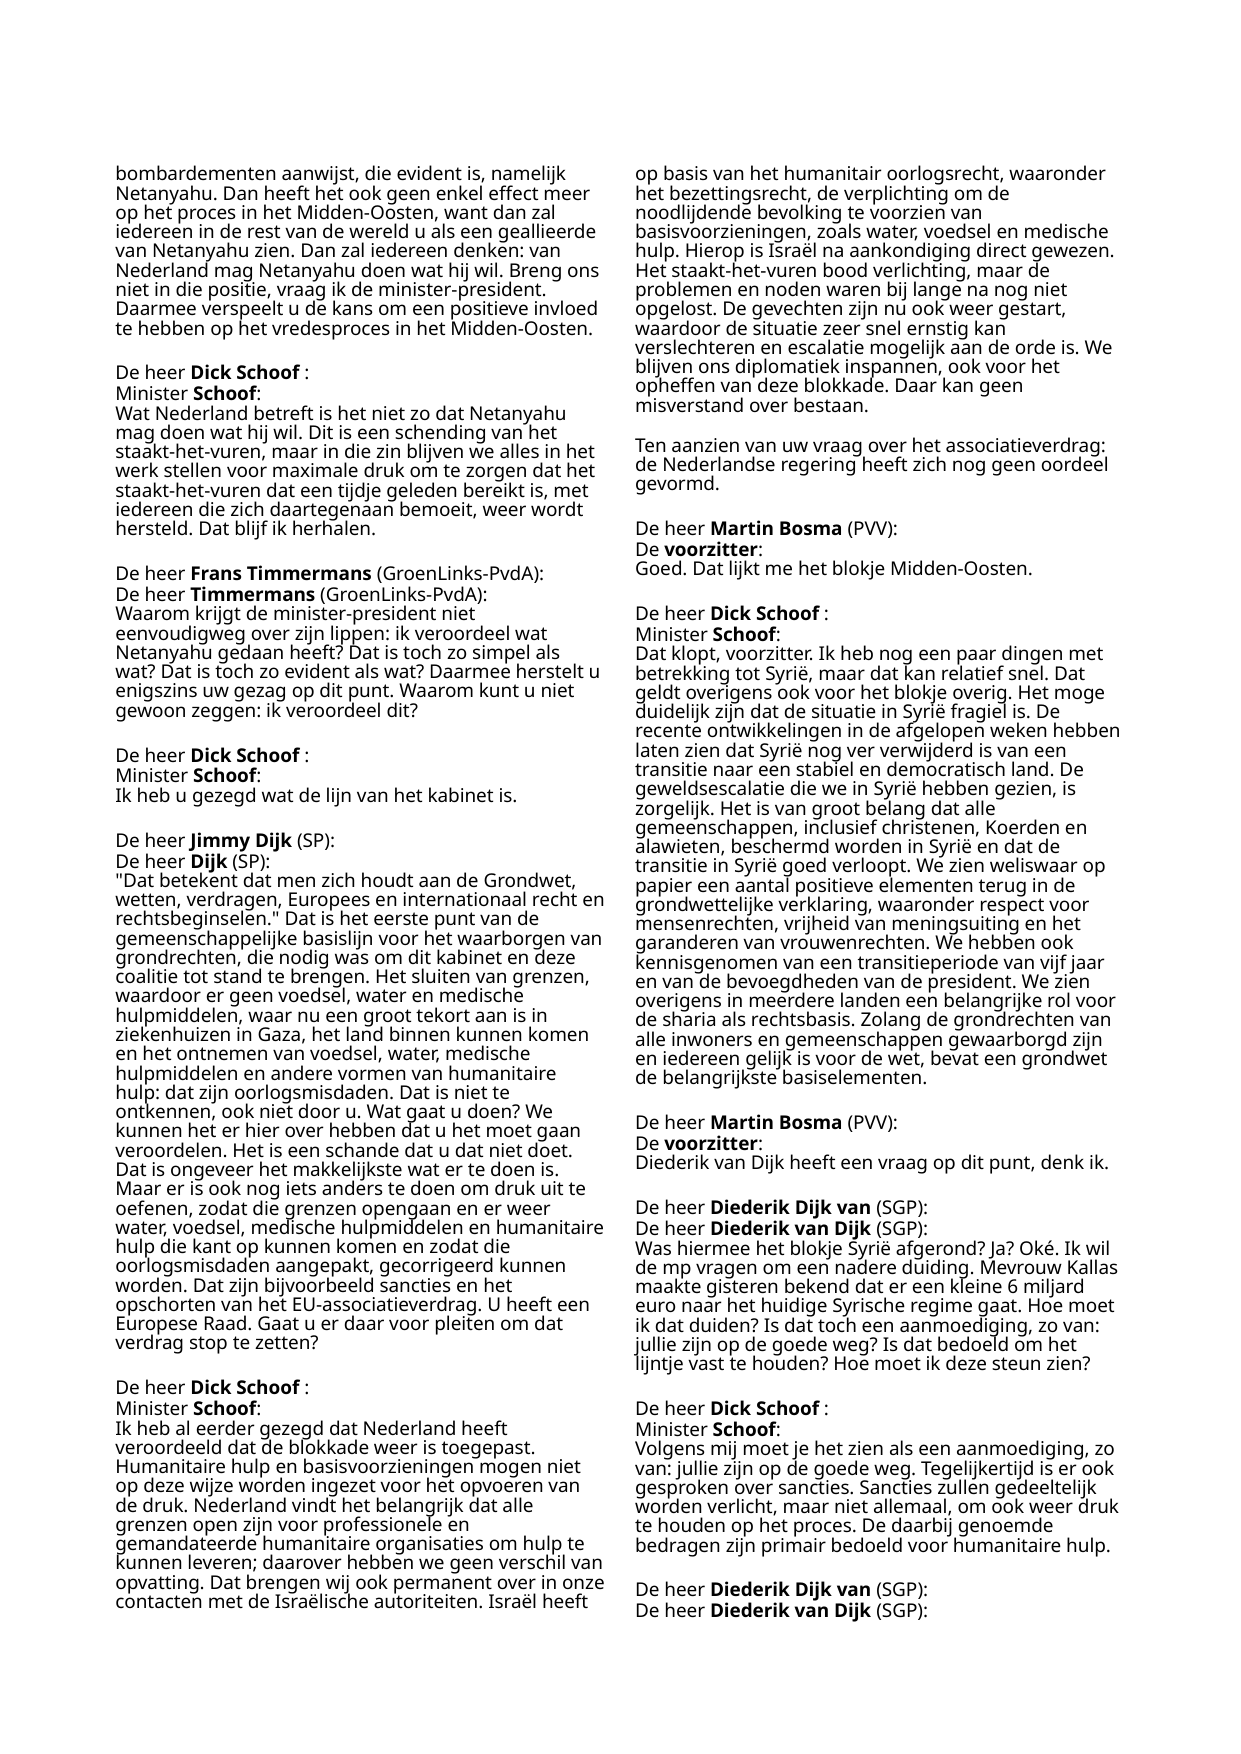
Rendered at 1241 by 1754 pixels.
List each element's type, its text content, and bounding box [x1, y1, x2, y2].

text "Dat betekent dat men zich houdt aan de Grondwet, wetten, verdragen, Europees en internationaal recht en rechtsbeginselen." Dat is het eerste punt van de gemeenschappelijke basislijn voor het waarborgen van grondrechten, die nodig was om dit kabinet en deze coalitie tot stand te brengen. Het sluiten van grenzen, waardoor er geen voedsel, water en medische hulpmiddelen, waar nu een groot tekort aan is in ziekenhuizen in Gaza, het land binnen kunnen komen en het ontnemen van voedsel, water, medische hulpmiddelen en andere vormen van humanitaire hulp: dat zijn oorlogsmisdaden. Dat is niet te ontkennen, ook niet door u. Wat gaat u doen? We kunnen het er hier over hebben dat u het moet gaan veroordelen. Het is een schande dat u dat niet doet. Dat is ongeveer het makkelijkste wat er te doen is. Maar er is ook nog iets anders te doen om druk uit te oefenen, zodat die grenzen opengaan en er weer water, voedsel, medische hulpmiddelen en humanitaire hulp die kant op kunnen komen en zodat die oorlogsmisdaden aangepakt, gecorrigeerd kunnen worden. Dat zijn bijvoorbeeld sancties en het opschorten van het EU-associatieverdrag. U heeft een Europese Raad. Gaat u er daar voor pleiten om dat verdrag stop te zetten? [115, 872, 605, 1354]
text Was hiermee het blokje Syrië afgerond? Ja? Oké. Ik wil de mp vragen om een nadere duiding. Mevrouw Kallas maakte gisteren bekend dat er een kleine 6 miljard euro naar het huidige Syrische regime gaat. Hoe moet ik dat duiden? Is dat toch een aanmoediging, zo van: jullie zijn op de goede weg? Is dat bedoeld om het lijntje vast te houden? Hoe moet ik deze steun zien? [635, 1239, 1125, 1374]
text De heer Jimmy Dijk (SP): [115, 827, 605, 853]
text Goed. Dat lijkt me het blokje Midden-Oosten. [635, 560, 1125, 579]
text Diederik van Dijk heeft een vraag op dit punt, denk ik. [635, 1154, 1125, 1174]
text De heer Martin Bosma (PVV): [635, 515, 1125, 541]
text De heer Dijk (SP): [115, 853, 605, 872]
text De heer Dick Schoof : [635, 600, 1125, 626]
text De heer Dick Schoof : [635, 1395, 1125, 1421]
text De heer Diederik van Dijk (SGP): [635, 1602, 1125, 1622]
text Ik heb u gezegd wat de lijn van het kabinet is. [115, 787, 605, 806]
text De heer Diederik Dijk van (SGP): [635, 1577, 1125, 1602]
text De heer Dick Schoof : [115, 359, 605, 385]
text Minister Schoof: [635, 626, 1125, 645]
text De heer Dick Schoof : [115, 742, 605, 767]
text bombardementen aanwijst, die evident is, namelijk Netanyahu. Dan heeft het ook geen enkel effect meer op het proces in het Midden-Oosten, want dan zal iedereen in de rest van de wereld u als een geallieerde van Netanyahu zien. Dan zal iedereen denken: van Nederland mag Netanyahu doen wat hij wil. Breng ons niet in die positie, vraag ik de minister-president. Daarmee verspeelt u de kans om een positieve invloed te hebben op het vredesproces in het Midden-Oosten. [115, 165, 605, 339]
text De heer Frans Timmermans (GroenLinks-PvdA): [115, 560, 605, 586]
text De voorzitter: [635, 1135, 1125, 1154]
text Volgens mij moet je het zien als een aanmoediging, zo van: jullie zijn op de goede weg. Tegelijkertijd is er ook gesproken over sancties. Sancties zullen gedeeltelijk worden verlicht, maar niet allemaal, om ook weer druk te houden op het proces. De daarbij genoemde bedragen zijn primair bedoeld voor humanitaire hulp. [635, 1440, 1125, 1556]
text Minister Schoof: [115, 385, 605, 404]
text Waarom krijgt de minister-president niet eenvoudigweg over zijn lippen: ik veroordeel wat Netanyahu gedaan heeft? Dat is toch zo simpel als wat? Dat is toch zo evident als wat? Daarmee herstelt u enigszins uw gezag op dit punt. Waarom kunt u niet gewoon zeggen: ik veroordeel dit? [115, 605, 605, 721]
text op basis van het humanitair oorlogsrecht, waaronder het bezettingsrecht, de verplichting om de noodlijdende bevolking te voorzien van basisvoorzieningen, zoals water, voedsel en medische hulp. Hierop is Israël na aankondiging direct gewezen. Het staakt-het-vuren bood verlichting, maar de problemen en noden waren bij lange na nog niet opgelost. De gevechten zijn nu ook weer gestart, waardoor de situatie zeer snel ernstig kan verslechteren en escalatie mogelijk aan de orde is. We blijven ons diplomatiek inspannen, ook voor het opheffen van deze blokkade. Daar kan geen misverstand over bestaan. [635, 165, 1125, 416]
text Wat Nederland betreft is het niet zo dat Netanyahu mag doen wat hij wil. Dit is een schending van het staakt-het-vuren, maar in die zin blijven we alles in het werk stellen voor maximale druk om te zorgen dat het staakt-het-vuren dat een tijdje geleden bereikt is, met iedereen die zich daartegenaan bemoeit, weer wordt hersteld. Dat blijf ik herhalen. [115, 404, 605, 539]
text Minister Schoof: [115, 767, 605, 787]
text De voorzitter: [635, 541, 1125, 560]
text Minister Schoof: [115, 1400, 605, 1419]
text De heer Martin Bosma (PVV): [635, 1109, 1125, 1135]
text De heer Diederik van Dijk (SGP): [635, 1220, 1125, 1239]
text Minister Schoof: [635, 1421, 1125, 1440]
text Ik heb al eerder gezegd dat Nederland heeft veroordeeld dat de blokkade weer is toegepast. Humanitaire hulp en basisvoorzieningen mogen niet op deze wijze worden ingezet voor het opvoeren van de druk. Nederland vindt het belangrijk dat alle grenzen open zijn voor professionele en gemandateerde humanitaire organisaties om hulp te kunnen leveren; daarover hebben we geen verschil van opvatting. Dat brengen wij ook permanent over in onze contacten met de Israëlische autoriteiten. Israël heeft [115, 1419, 605, 1612]
text De heer Timmermans (GroenLinks-PvdA): [115, 586, 605, 605]
text Ten aanzien van uw vraag over het associatieverdrag: de Nederlandse regering heeft zich nog geen oordeel gevormd. [635, 437, 1125, 494]
text De heer Dick Schoof : [115, 1374, 605, 1400]
text De heer Diederik Dijk van (SGP): [635, 1194, 1125, 1220]
text Dat klopt, voorzitter. Ik heb nog een paar dingen met betrekking tot Syrië, maar dat kan relatief snel. Dat geldt overigens ook voor het blokje overig. Het moge duidelijk zijn dat de situatie in Syrië fragiel is. De recente ontwikkelingen in de afgelopen weken hebben laten zien dat Syrië nog ver verwijderd is van een transitie naar een stabiel en democratisch land. De geweldsescalatie die we in Syrië hebben gezien, is zorgelijk. Het is van groot belang dat alle gemeenschappen, inclusief christenen, Koerden en alawieten, beschermd worden in Syrië en dat de transitie in Syrië goed verloopt. We zien weliswaar op papier een aantal positieve elementen terug in de grondwettelijke verklaring, waaronder respect voor mensenrechten, vrijheid van meningsuiting en het garanderen van vrouwenrechten. We hebben ook kennisgenomen van een transitieperiode van vijf jaar en van de bevoegdheden van de president. We zien overigens in meerdere landen een belangrijke rol voor de sharia als rechtsbasis. Zolang de grondrechten van alle inwoners en gemeenschappen gewaarborgd zijn en iedereen gelijk is voor de wet, bevat een grondwet de belangrijkste basiselementen. [635, 645, 1125, 1088]
